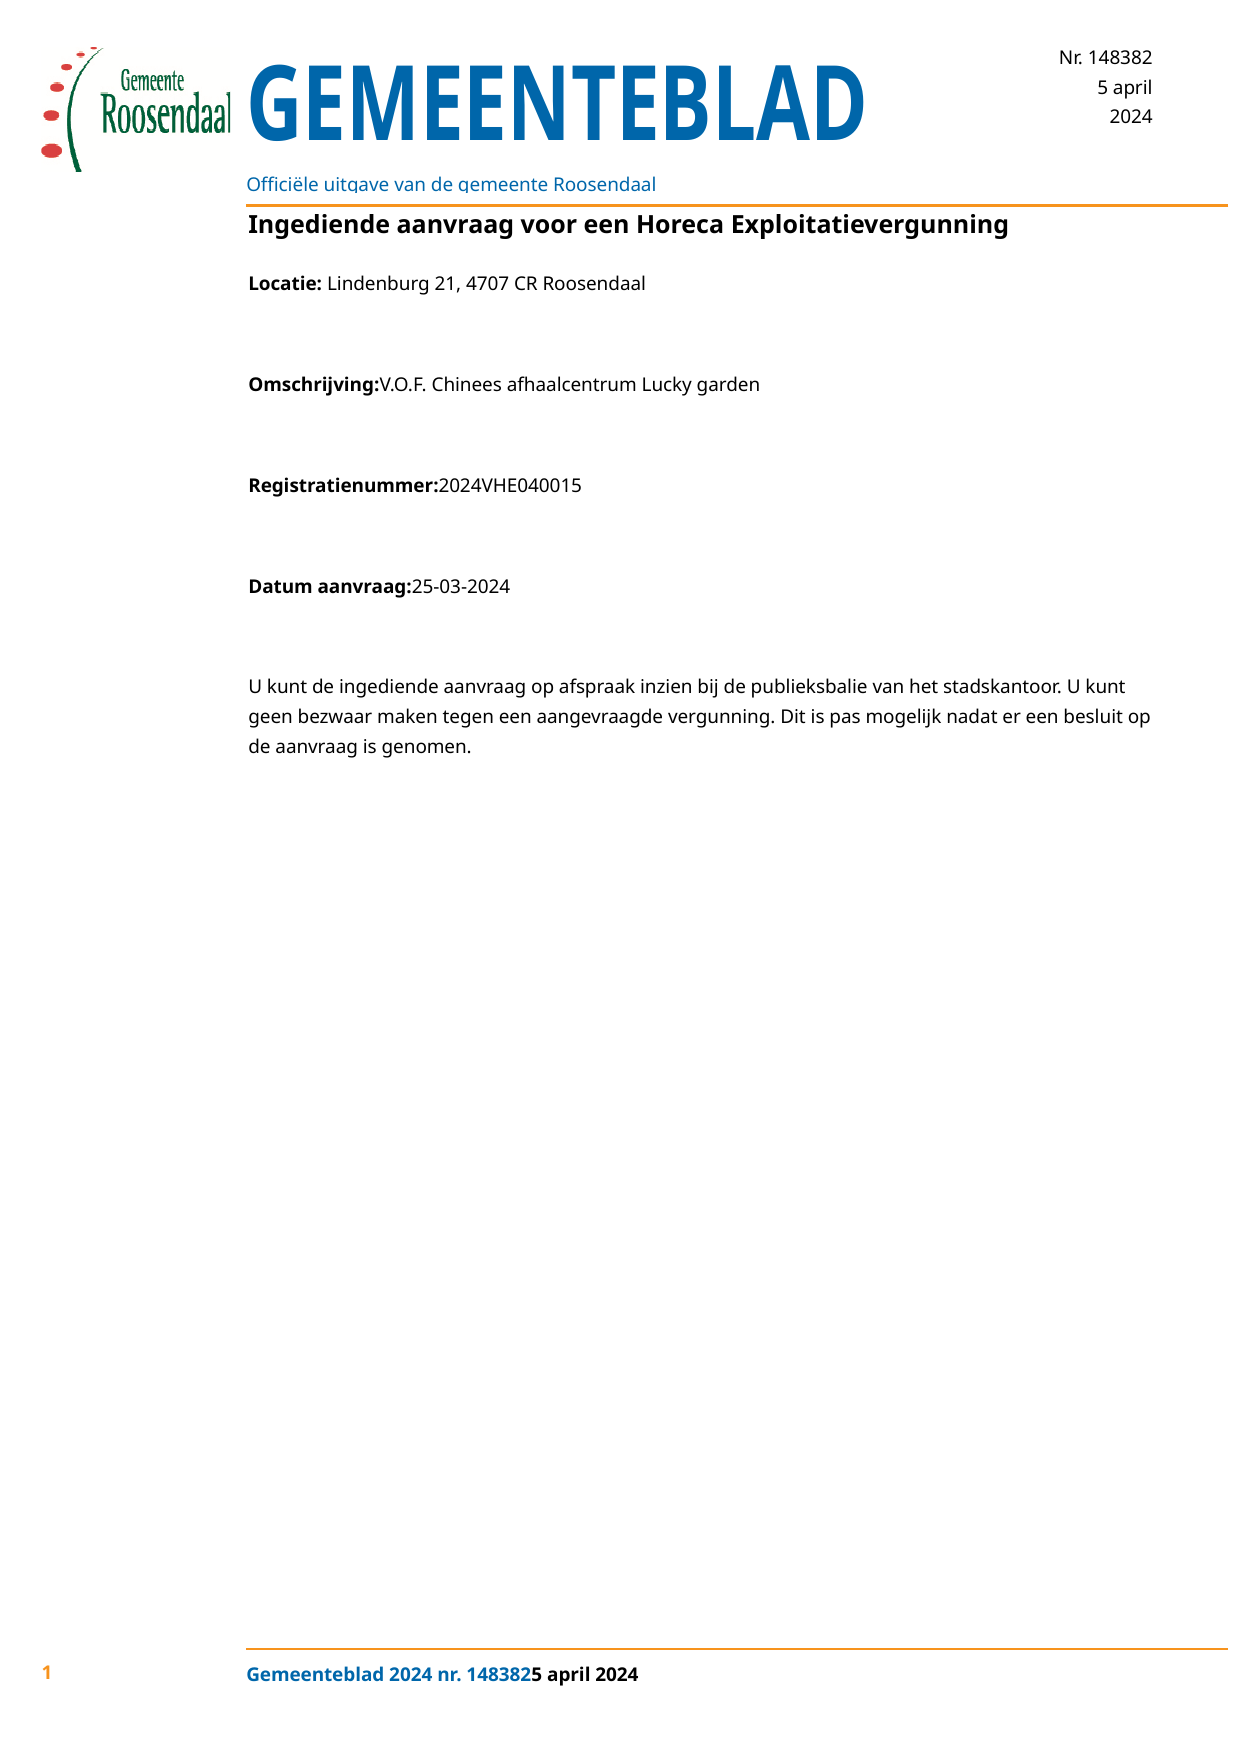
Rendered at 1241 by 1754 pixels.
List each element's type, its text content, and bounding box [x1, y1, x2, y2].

picture [41, 47, 231, 172]
text U kunt de ingediende aanvraag op afspraak inzien bij de publieksbalie van het stadskantoor. U kunt geen bezwaar maken tegen een aangevraagde vergunning. Dit is pas mogelijk nadat er een besluit op de aanvraag is genomen. [248, 674, 1152, 758]
text Omschrijving:V.O.F. Chinees afhaalcentrum Lucky garden [248, 371, 1152, 397]
text Locatie: Lindenburg 21, 4707 CR Roosendaal [248, 270, 1152, 296]
text Datum aanvraag:25-03-2024 [248, 573, 1152, 598]
text Registratienummer:2024VHE040015 [248, 472, 1152, 498]
text Ingediende aanvraag voor een Horeca Exploitatievergunning [248, 207, 1152, 241]
